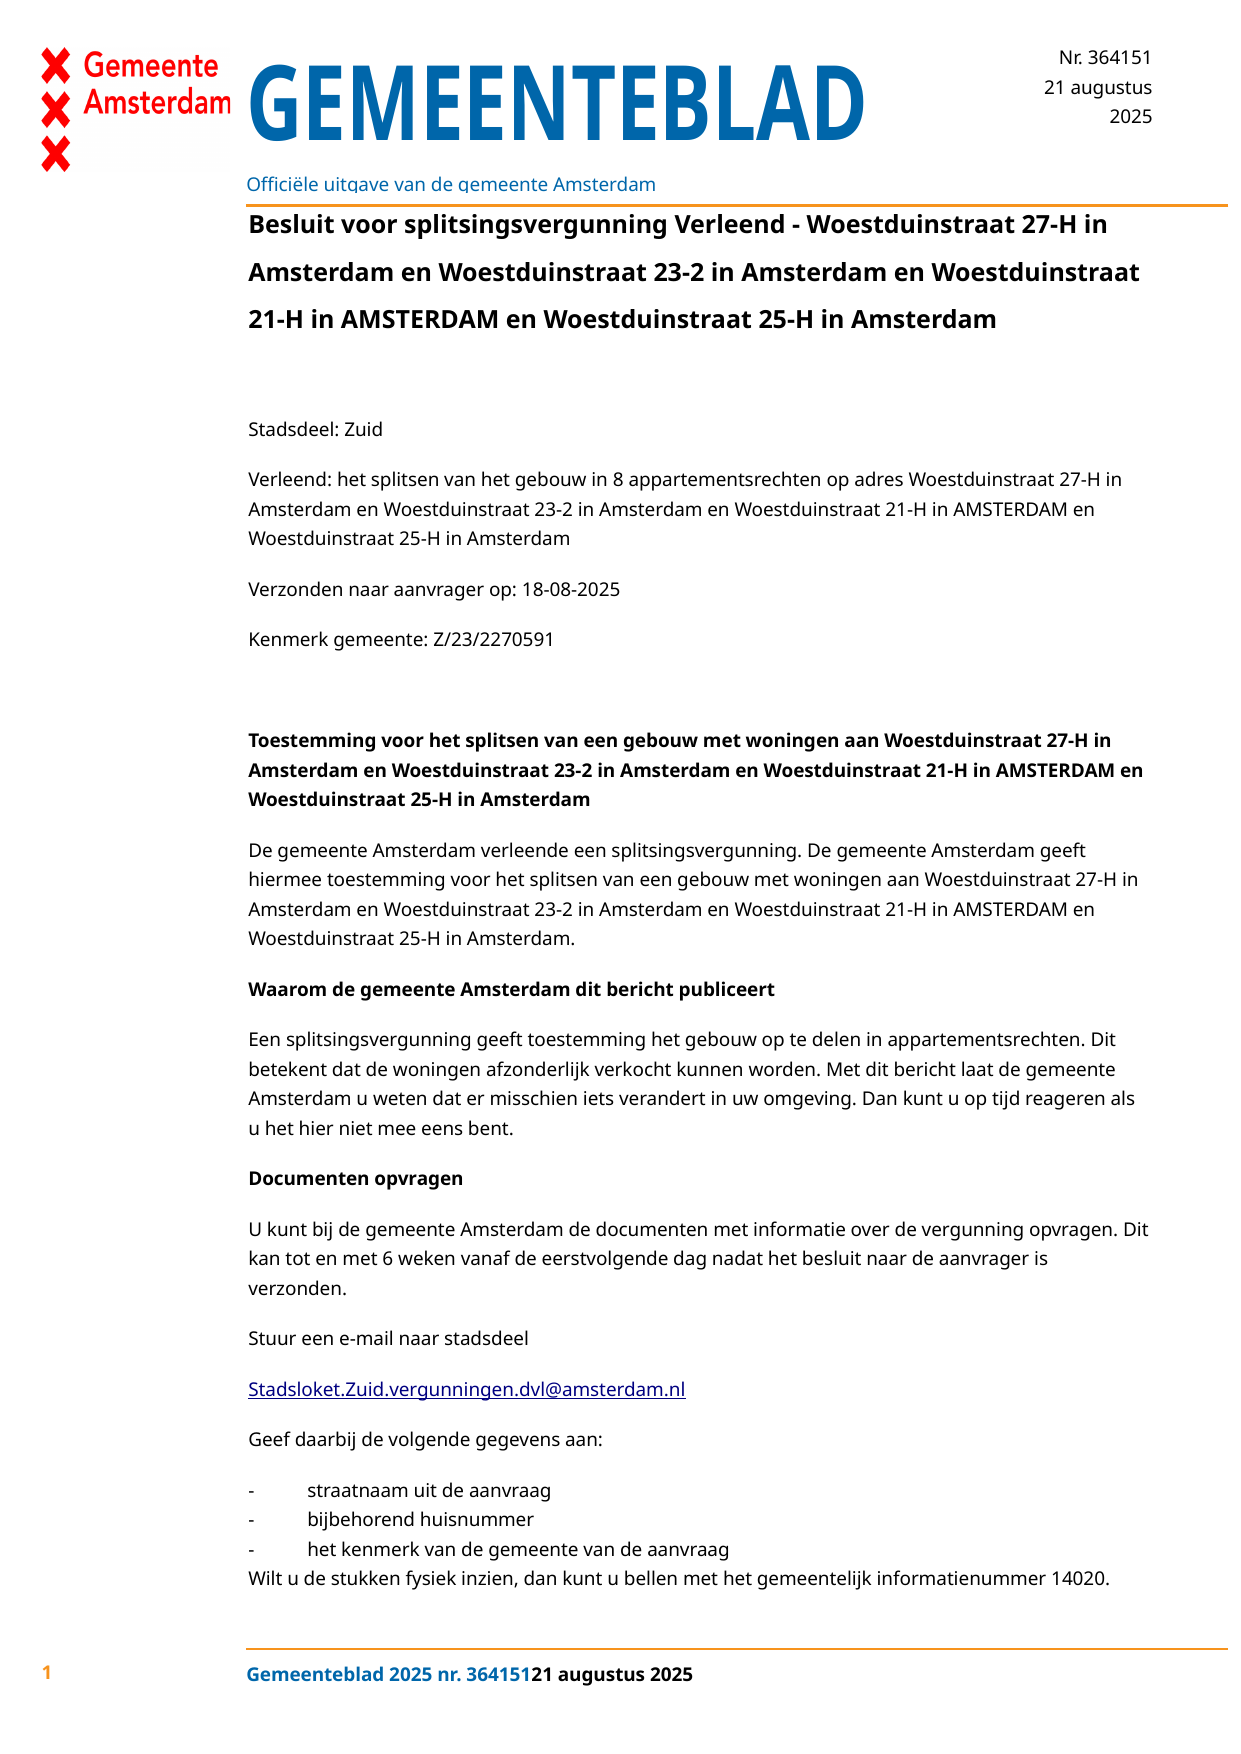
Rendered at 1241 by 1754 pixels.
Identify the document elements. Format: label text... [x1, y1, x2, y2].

list straatnaam uit de aanvraag [248, 1477, 1152, 1502]
text Waarom de gemeente Amsterdam dit bericht publiceert [248, 976, 1152, 1002]
text Stuur een e-mail naar stadsdeel [248, 1326, 1152, 1351]
list het kenmerk van de gemeente van de aanvraag [248, 1536, 1152, 1562]
text Stadsloket.Zuid.vergunningen.dvl@amsterdam.nl [248, 1376, 1152, 1402]
picture [41, 47, 231, 172]
text Geef daarbij de volgende gegevens aan: [248, 1426, 1152, 1452]
text De gemeente Amsterdam verleende een splitsingsvergunning. De gemeente Amsterdam geeft hiermee toestemming voor het splitsen van een gebouw met woningen aan Woestduinstraat 27-H in Amsterdam en Woestduinstraat 23-2 in Amsterdam en Woestduinstraat 21-H in AMSTERDAM en Woestduinstraat 25-H in Amsterdam. [248, 837, 1152, 951]
text Verleend: het splitsen van het gebouw in 8 appartementsrechten op adres Woestduinstraat 27-H in Amsterdam en Woestduinstraat 23-2 in Amsterdam en Woestduinstraat 21-H in AMSTERDAM en Woestduinstraat 25-H in Amsterdam [248, 466, 1152, 551]
text Besluit voor splitsingsvergunning Verleend - Woestduinstraat 27-H in Amsterdam en Woestduinstraat 23-2 in Amsterdam en Woestduinstraat 21-H in AMSTERDAM en Woestduinstraat 25-H in Amsterdam [248, 207, 1152, 336]
text Stadsdeel: Zuid [248, 416, 1152, 442]
text Een splitsingsvergunning geeft toestemming het gebouw op te delen in appartementsrechten. Dit betekent dat de woningen afzonderlijk verkocht kunnen worden. Met dit bericht laat de gemeente Amsterdam u weten dat er misschien iets verandert in uw omgeving. Dan kunt u op tijd reageren als u het hier niet mee eens bent. [248, 1026, 1152, 1141]
text Documenten opvragen [248, 1166, 1152, 1191]
list bijbehorend huisnummer [248, 1506, 1152, 1532]
text Toestemming voor het splitsen van een gebouw met woningen aan Woestduinstraat 27-H in Amsterdam en Woestduinstraat 23-2 in Amsterdam en Woestduinstraat 21-H in AMSTERDAM en Woestduinstraat 25-H in Amsterdam [248, 727, 1152, 812]
text Verzonden naar aanvrager op: 18-08-2025 [248, 576, 1152, 602]
text Wilt u de stukken fysiek inzien, dan kunt u bellen met het gemeentelijk informatienummer 14020. [248, 1566, 1152, 1591]
text U kunt bij de gemeente Amsterdam de documenten met informatie over de vergunning opvragen. Dit kan tot en met 6 weken vanaf de eerstvolgende dag nadat het besluit naar de aanvrager is verzonden. [248, 1216, 1152, 1301]
text Kenmerk gemeente: Z/23/2270591 [248, 626, 1152, 652]
